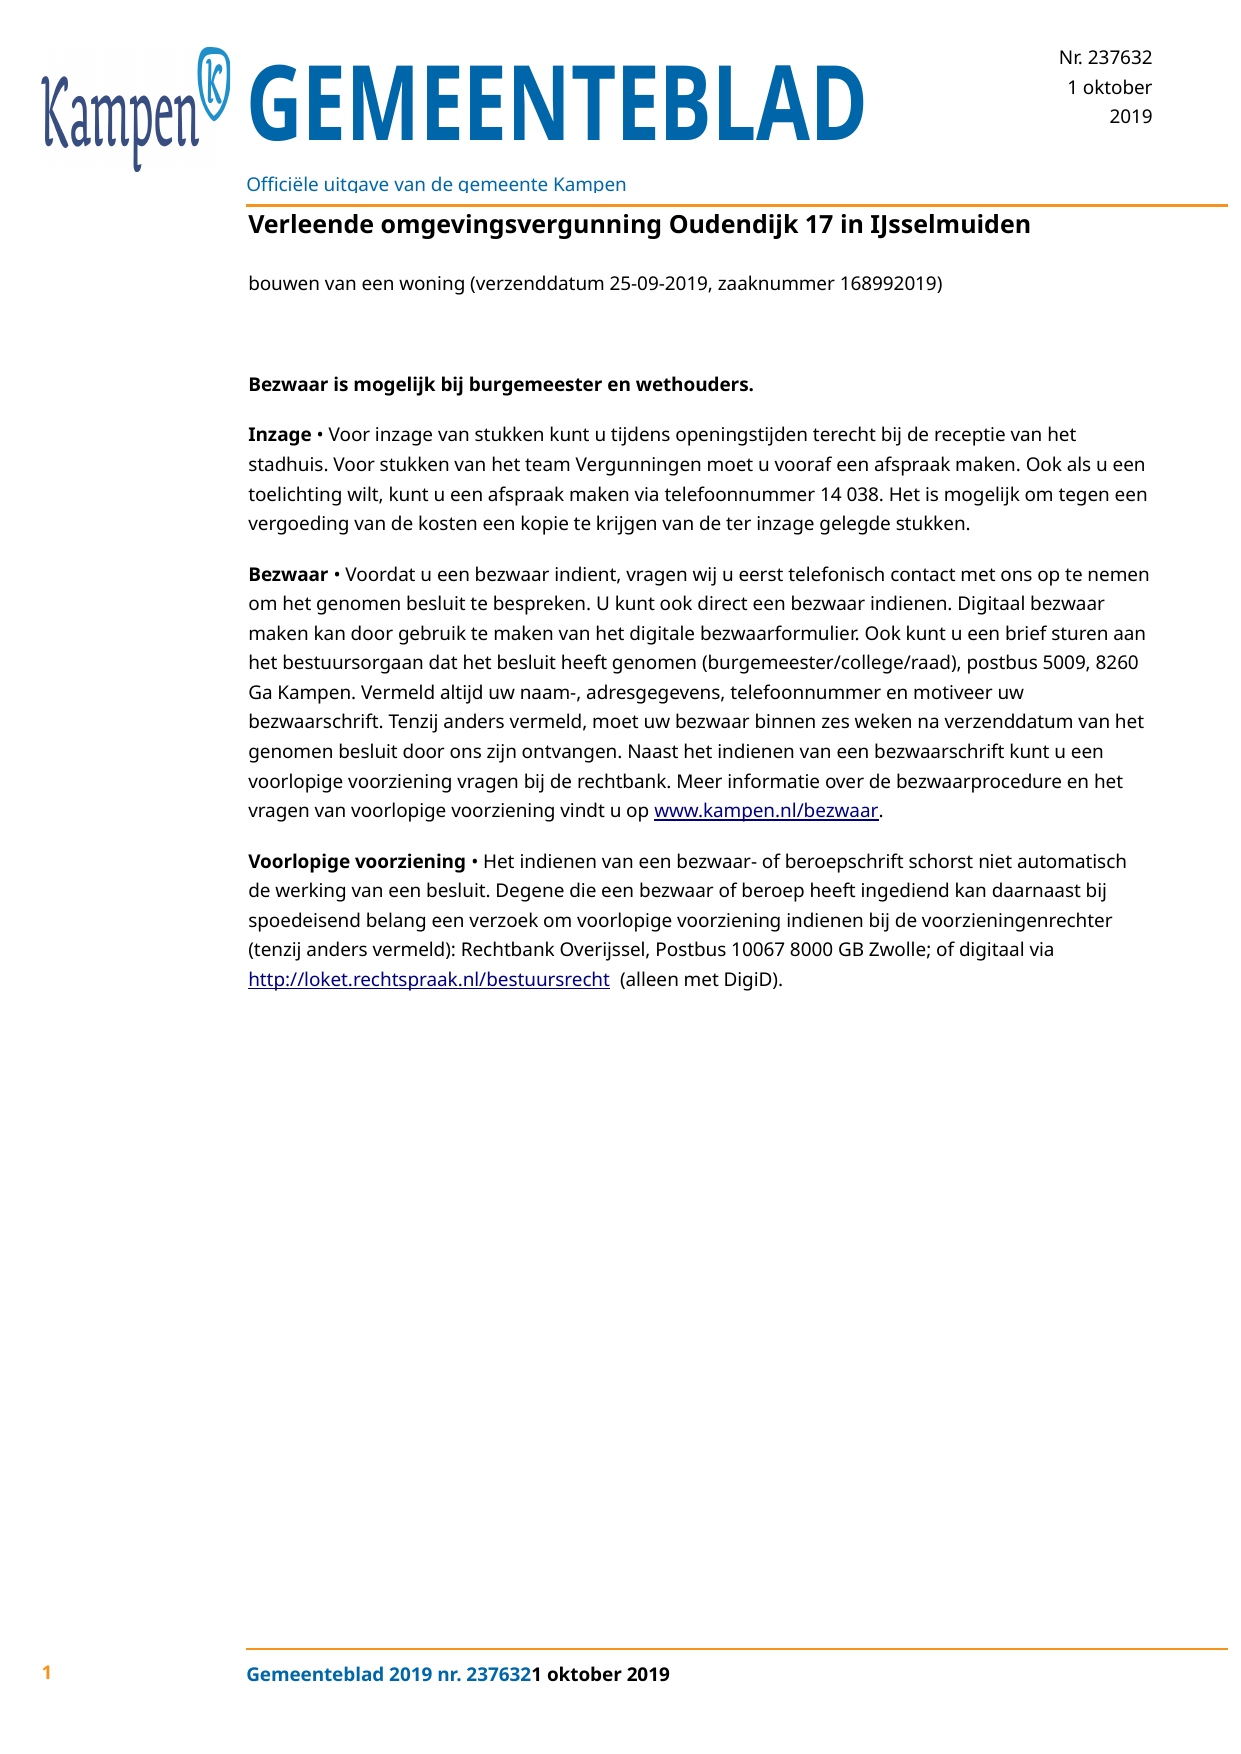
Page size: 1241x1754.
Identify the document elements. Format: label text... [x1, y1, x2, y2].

picture [41, 47, 231, 172]
text bouwen van een woning (verzenddatum 25-09-2019, zaaknummer 168992019) [248, 270, 1152, 296]
text Verleende omgevingsvergunning Oudendijk 17 in IJsselmuiden [248, 207, 1152, 241]
text Bezwaar is mogelijk bij burgemeester en wethouders. [248, 371, 1152, 397]
text Voorlopige voorziening • Het indienen van een bezwaar- of beroepschrift schorst niet automatisch de werking van een besluit. Degene die een bezwaar of beroep heeft ingediend kan daarnaast bij spoedeisend belang een verzoek om voorlopige voorziening indienen bij de voorzieningenrechter (tenzij anders vermeld): Rechtbank Overijssel, Postbus 10067 8000 GB Zwolle; of digitaal via http://loket.rechtspraak.nl/bestuursrecht (alleen met DigiD). [248, 848, 1152, 992]
text Bezwaar • Voordat u een bezwaar indient, vragen wij u eerst telefonisch contact met ons op te nemen om het genomen besluit te bespreken. U kunt ook direct een bezwaar indienen. Digitaal bezwaar maken kan door gebruik te maken van het digitale bezwaarformulier. Ook kunt u een brief sturen aan het bestuursorgaan dat het besluit heeft genomen (burgemeester/college/raad), postbus 5009, 8260 Ga Kampen. Vermeld altijd uw naam-, adresgegevens, telefoonnummer en motiveer uw bezwaarschrift. Tenzij anders vermeld, moet uw bezwaar binnen zes weken na verzenddatum van het genomen besluit door ons zijn ontvangen. Naast het indienen van een bezwaarschrift kunt u een voorlopige voorziening vragen bij de rechtbank. Meer informatie over de bezwaarprocedure en het vragen van voorlopige voorziening vindt u op www.kampen.nl/bezwaar. [248, 561, 1152, 823]
text Inzage • Voor inzage van stukken kunt u tijdens openingstijden terecht bij de receptie van het stadhuis. Voor stukken van het team Vergunningen moet u vooraf een afspraak maken. Ook als u een toelichting wilt, kunt u een afspraak maken via telefoonnummer 14 038. Het is mogelijk om tegen een vergoeding van de kosten een kopie te krijgen van de ter inzage gelegde stukken. [248, 422, 1152, 536]
